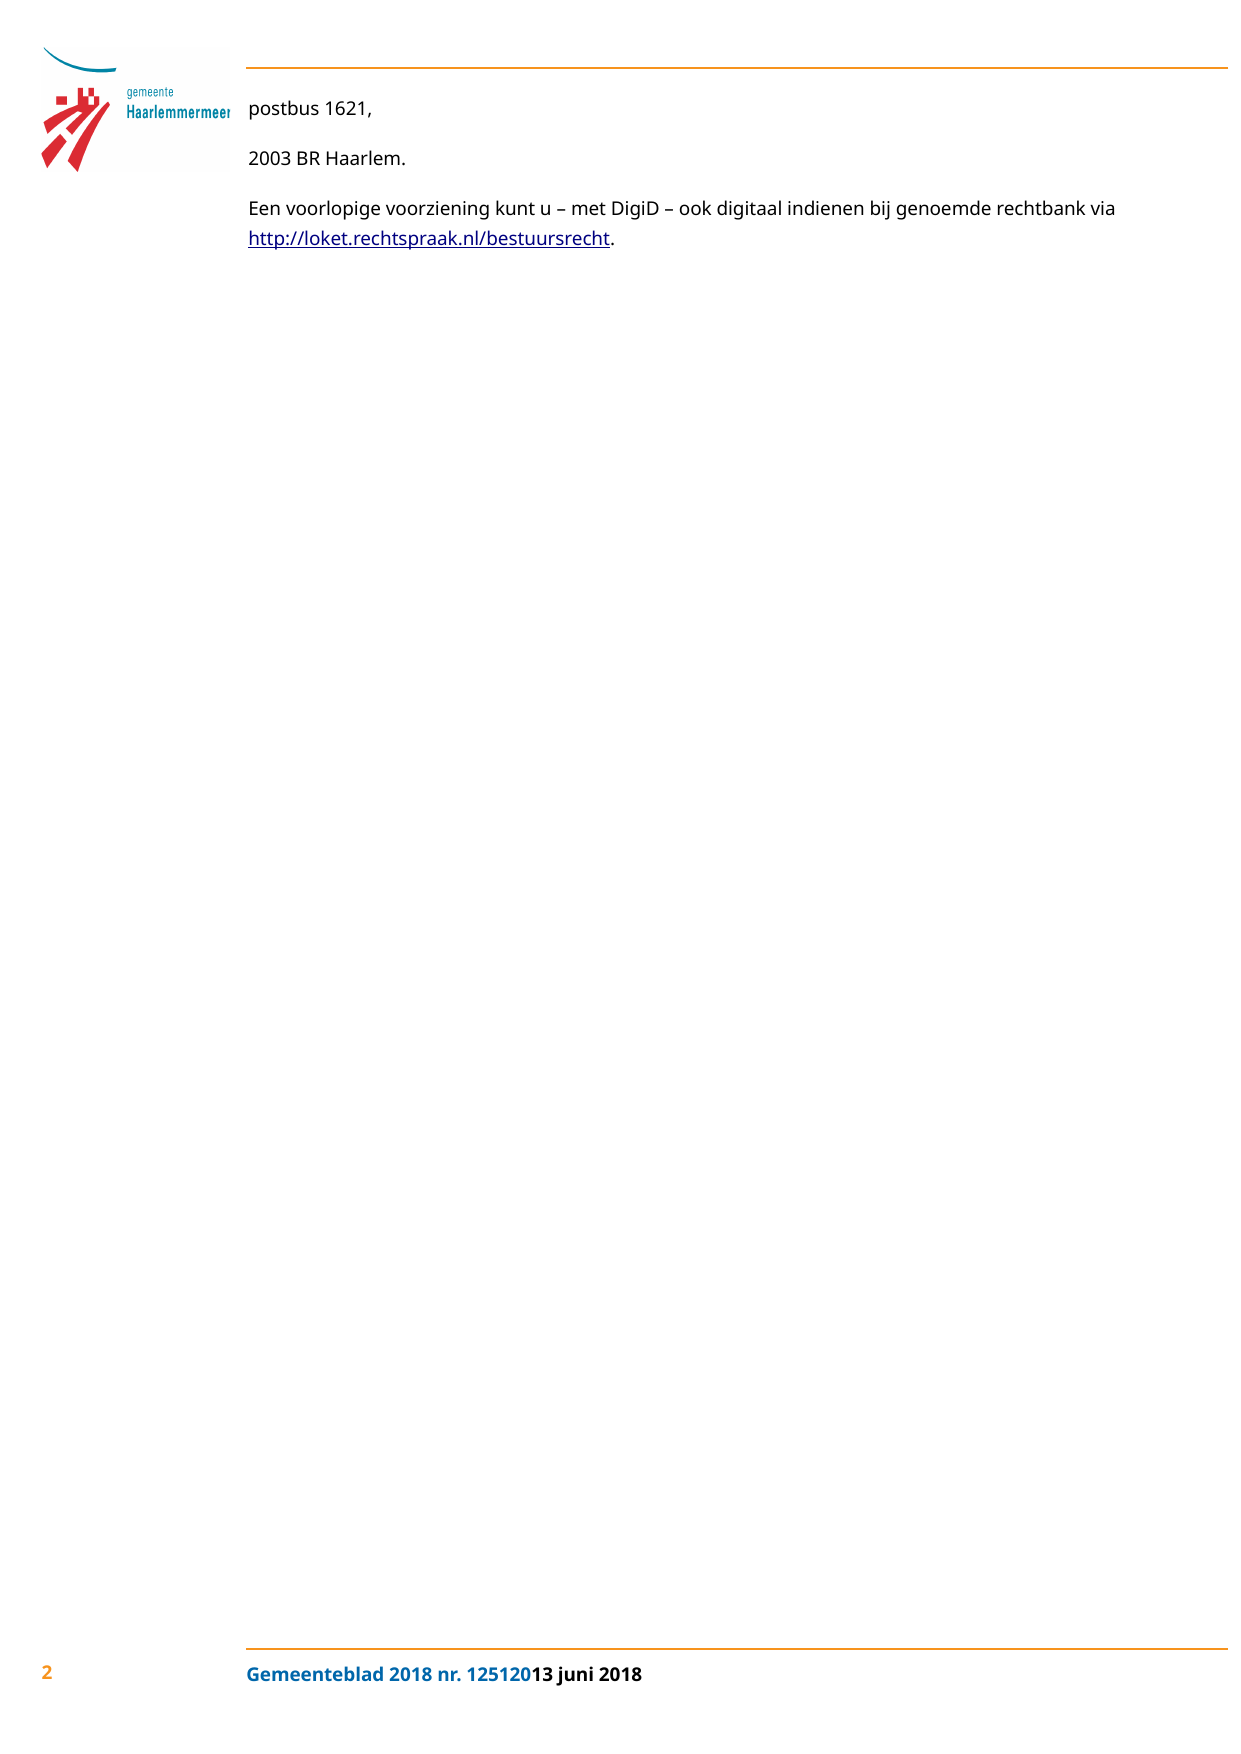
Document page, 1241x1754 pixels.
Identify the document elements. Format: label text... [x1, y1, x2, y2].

text postbus 1621, [248, 95, 1152, 121]
picture [41, 47, 231, 172]
text 2003 BR Haarlem. [248, 145, 1152, 171]
text Een voorlopige voorziening kunt u – met DigiD – ook digitaal indienen bij genoemde rechtbank via http://loket.rechtspraak.nl/bestuursrecht. [248, 196, 1152, 251]
